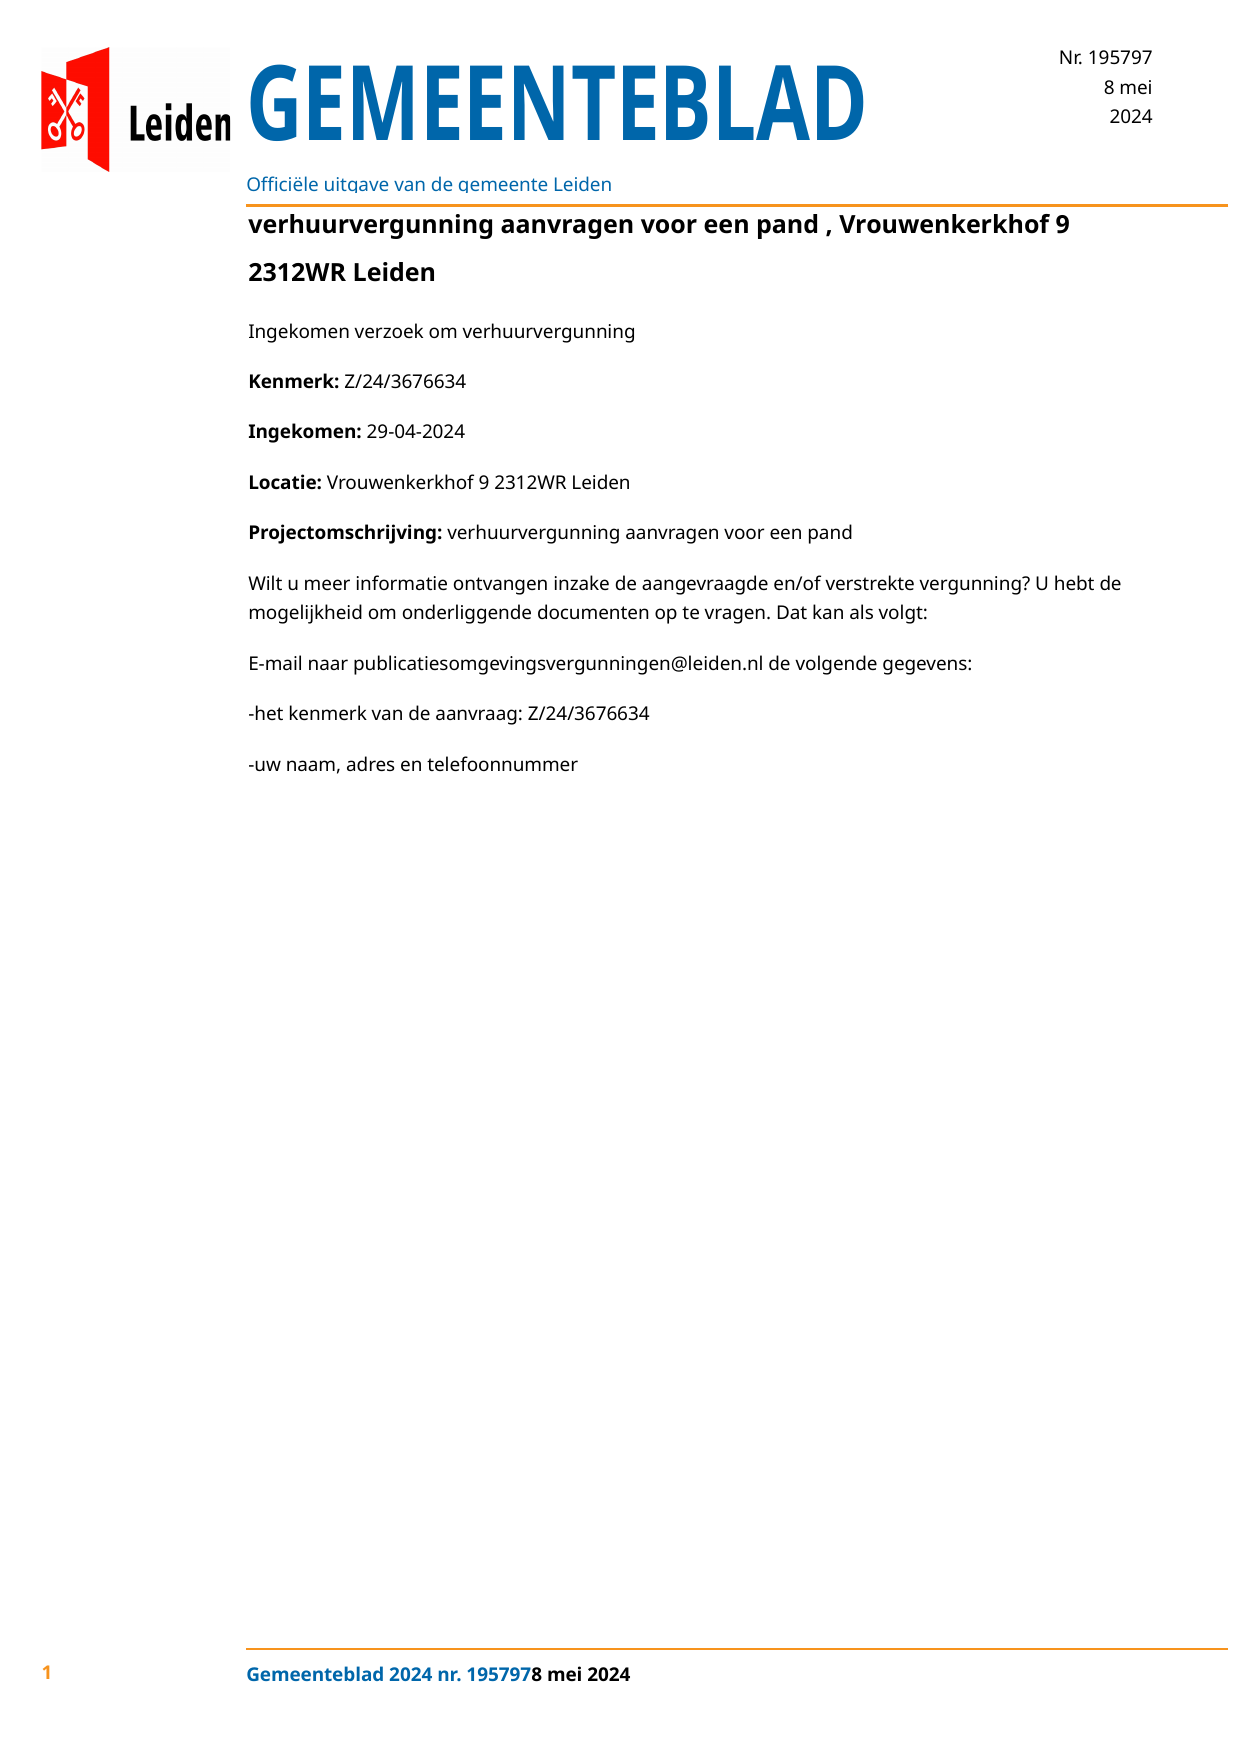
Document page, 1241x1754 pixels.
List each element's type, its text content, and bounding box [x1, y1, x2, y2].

text -het kenmerk van de aanvraag: Z/24/3676634 [248, 700, 1152, 726]
text Wilt u meer informatie ontvangen inzake de aangevraagde en/of verstrekte vergunning? U hebt de mogelijkheid om onderliggende documenten op te vragen. Dat kan als volgt: [248, 570, 1152, 625]
text Locatie: Vrouwenkerkhof 9 2312WR Leiden [248, 469, 1152, 495]
text Projectomschrijving: verhuurvergunning aanvragen voor een pand [248, 519, 1152, 545]
text E-mail naar publicatiesomgevingsvergunningen@leiden.nl de volgende gegevens: [248, 650, 1152, 676]
text Ingekomen: 29-04-2024 [248, 419, 1152, 444]
text -uw naam, adres en telefoonnummer [248, 751, 1152, 777]
text verhuurvergunning aanvragen voor een pand , Vrouwenkerkhof 9 2312WR Leiden [248, 207, 1152, 288]
picture [41, 47, 231, 172]
text Kenmerk: Z/24/3676634 [248, 368, 1152, 394]
text Ingekomen verzoek om verhuurvergunning [248, 318, 1152, 344]
